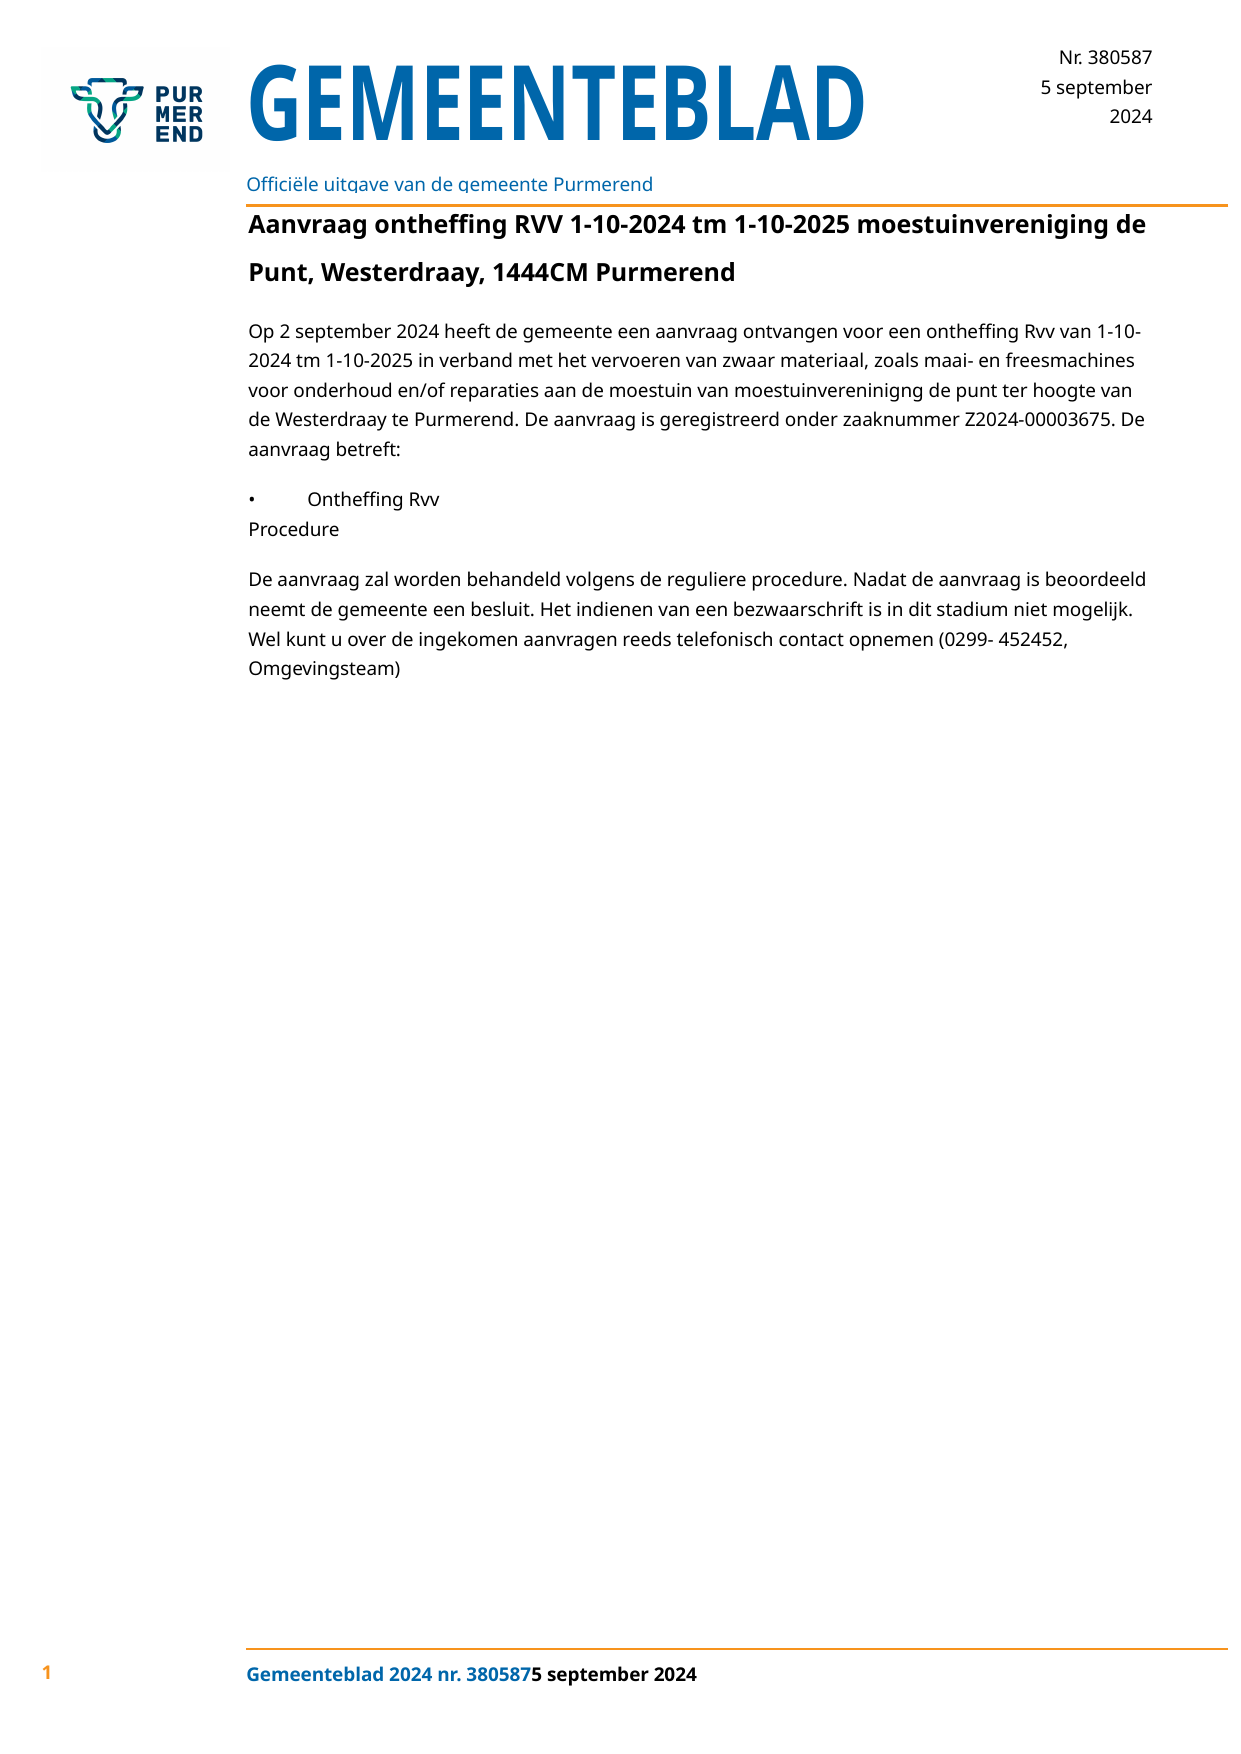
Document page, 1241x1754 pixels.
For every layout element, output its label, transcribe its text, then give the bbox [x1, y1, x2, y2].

list Ontheffing Rvv [248, 487, 1152, 512]
text Aanvraag ontheffing RVV 1-10-2024 tm 1-10-2025 moestuinvereniging de Punt, Westerdraay, 1444CM Purmerend [248, 207, 1152, 288]
text Op 2 september 2024 heeft de gemeente een aanvraag ontvangen voor een ontheffing Rvv van 1-10-2024 tm 1-10-2025 in verband met het vervoeren van zwaar materiaal, zoals maai- en freesmachines voor onderhoud en/of reparaties aan de moestuin van moestuinvereninigng de punt ter hoogte van de Westerdraay te Purmerend. De aanvraag is geregistreerd onder zaaknummer Z2024-00003675. De aanvraag betreft: [248, 318, 1152, 462]
text De aanvraag zal worden behandeld volgens de reguliere procedure. Nadat de aanvraag is beoordeeld neemt de gemeente een besluit. Het indienen van een bezwaarschrift is in dit stadium niet mogelijk. Wel kunt u over de ingekomen aanvragen reeds telefonisch contact opnemen (0299- 452452, Omgevingsteam) [248, 567, 1152, 681]
text Procedure [248, 516, 1152, 542]
picture [41, 47, 231, 172]
